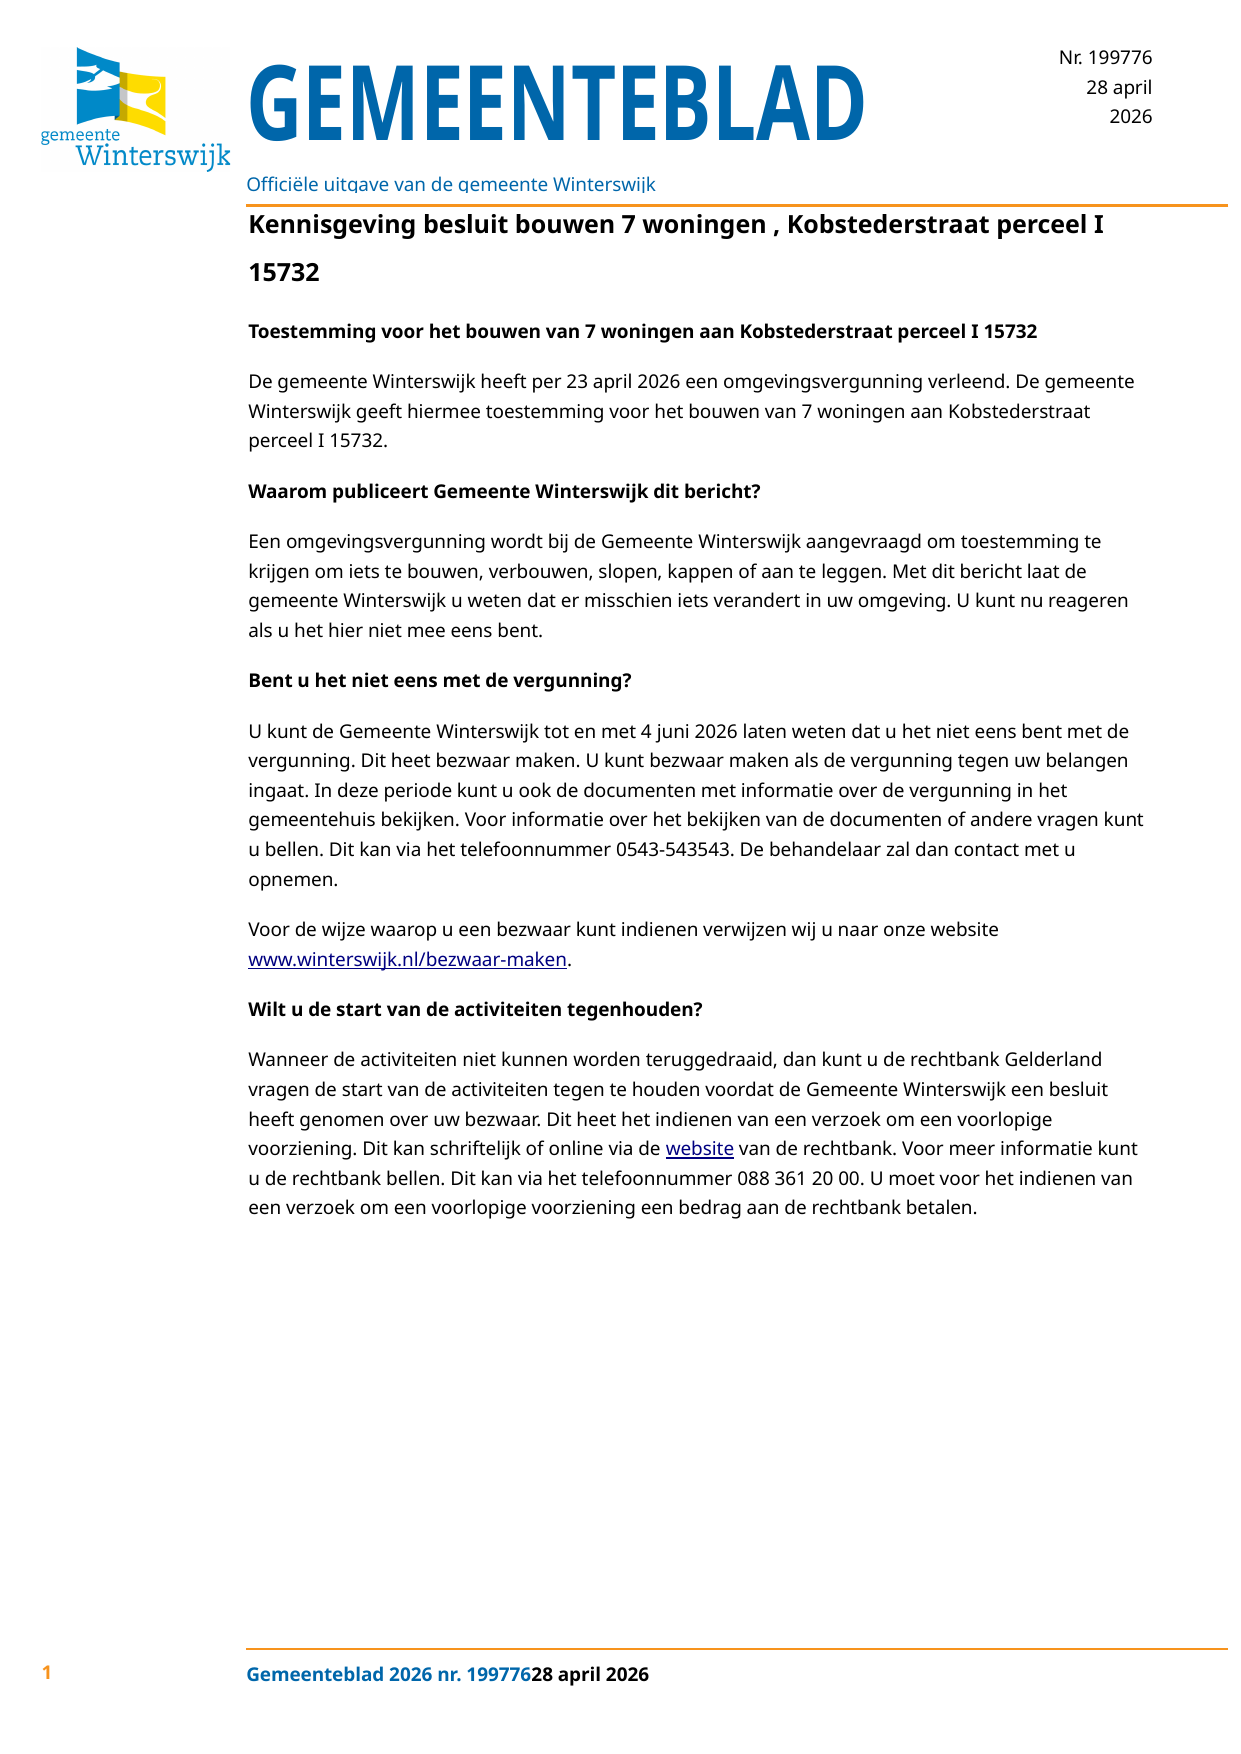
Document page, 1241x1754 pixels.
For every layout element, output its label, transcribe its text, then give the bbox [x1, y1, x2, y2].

text U kunt de Gemeente Winterswijk tot en met 4 juni 2026 laten weten dat u het niet eens bent met de vergunning. Dit heet bezwaar maken. U kunt bezwaar maken als de vergunning tegen uw belangen ingaat. In deze periode kunt u ook de documenten met informatie over de vergunning in het gemeentehuis bekijken. Voor informatie over het bekijken van de documenten of andere vragen kunt u bellen. Dit kan via het telefoonnummer 0543-543543. De behandelaar zal dan contact met u opnemen. [248, 718, 1152, 892]
text Voor de wijze waarop u een bezwaar kunt indienen verwijzen wij u naar onze website www.winterswijk.nl/bezwaar-maken. [248, 916, 1152, 972]
text Bent u het niet eens met de vergunning? [248, 667, 1152, 693]
text Waarom publiceert Gemeente Winterswijk dit bericht? [248, 478, 1152, 504]
text Wilt u de start van de activiteiten tegenhouden? [248, 996, 1152, 1022]
picture [41, 47, 231, 172]
picture [225, 153, 231, 162]
text Toestemming voor het bouwen van 7 woningen aan Kobstederstraat perceel I 15732 [248, 318, 1152, 344]
text Kennisgeving besluit bouwen 7 woningen , Kobstederstraat perceel I 15732 [248, 207, 1152, 288]
text Wanneer de activiteiten niet kunnen worden teruggedraaid, dan kunt u de rechtbank Gelderland vragen de start van de activiteiten tegen te houden voordat de Gemeente Winterswijk een besluit heeft genomen over uw bezwaar. Dit heet het indienen van een verzoek om een voorlopige voorziening. Dit kan schriftelijk of online via de website van de rechtbank. Voor meer informatie kunt u de rechtbank bellen. Dit kan via het telefoonnummer 088 361 20 00. U moet voor het indienen van een verzoek om een voorlopige voorziening een bedrag aan de rechtbank betalen. [248, 1047, 1152, 1220]
text Een omgevingsvergunning wordt bij de Gemeente Winterswijk aangevraagd om toestemming te krijgen om iets te bouwen, verbouwen, slopen, kappen of aan te leggen. Met dit bericht laat de gemeente Winterswijk u weten dat er misschien iets verandert in uw omgeving. U kunt nu reageren als u het hier niet mee eens bent. [248, 528, 1152, 643]
text De gemeente Winterswijk heeft per 23 april 2026 een omgevingsvergunning verleend. De gemeente Winterswijk geeft hiermee toestemming voor het bouwen van 7 woningen aan Kobstederstraat perceel I 15732. [248, 368, 1152, 453]
